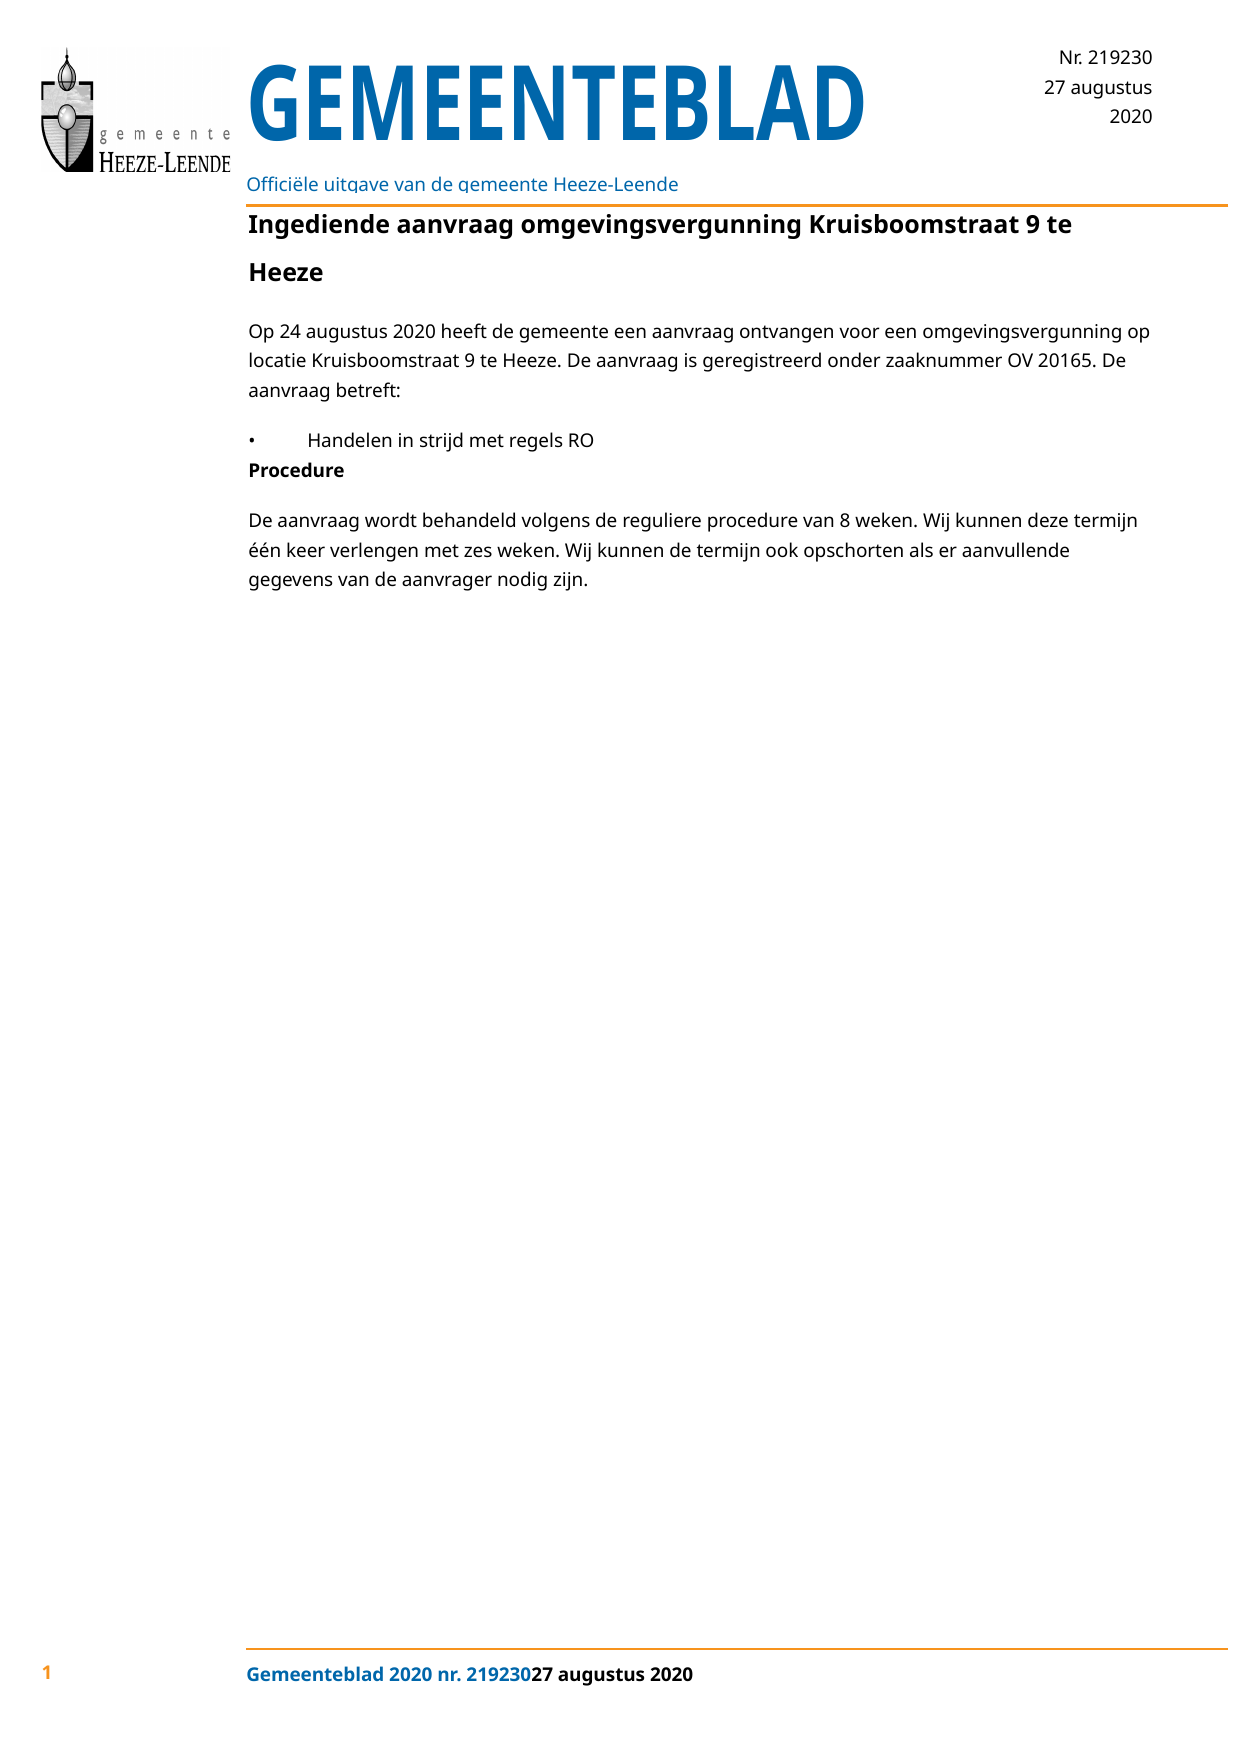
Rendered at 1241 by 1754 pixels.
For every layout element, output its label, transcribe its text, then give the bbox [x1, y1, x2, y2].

picture [41, 47, 231, 172]
text Ingediende aanvraag omgevingsvergunning Kruisboomstraat 9 te Heeze [248, 207, 1152, 288]
text Op 24 augustus 2020 heeft de gemeente een aanvraag ontvangen voor een omgevingsvergunning op locatie Kruisboomstraat 9 te Heeze. De aanvraag is geregistreerd onder zaaknummer OV 20165. De aanvraag betreft: [248, 318, 1152, 403]
text De aanvraag wordt behandeld volgens de reguliere procedure van 8 weken. Wij kunnen deze termijn één keer verlengen met zes weken. Wij kunnen de termijn ook opschorten als er aanvullende gegevens van de aanvrager nodig zijn. [248, 507, 1152, 592]
list Handelen in strijd met regels RO [248, 427, 1152, 453]
text Procedure [248, 457, 1152, 483]
